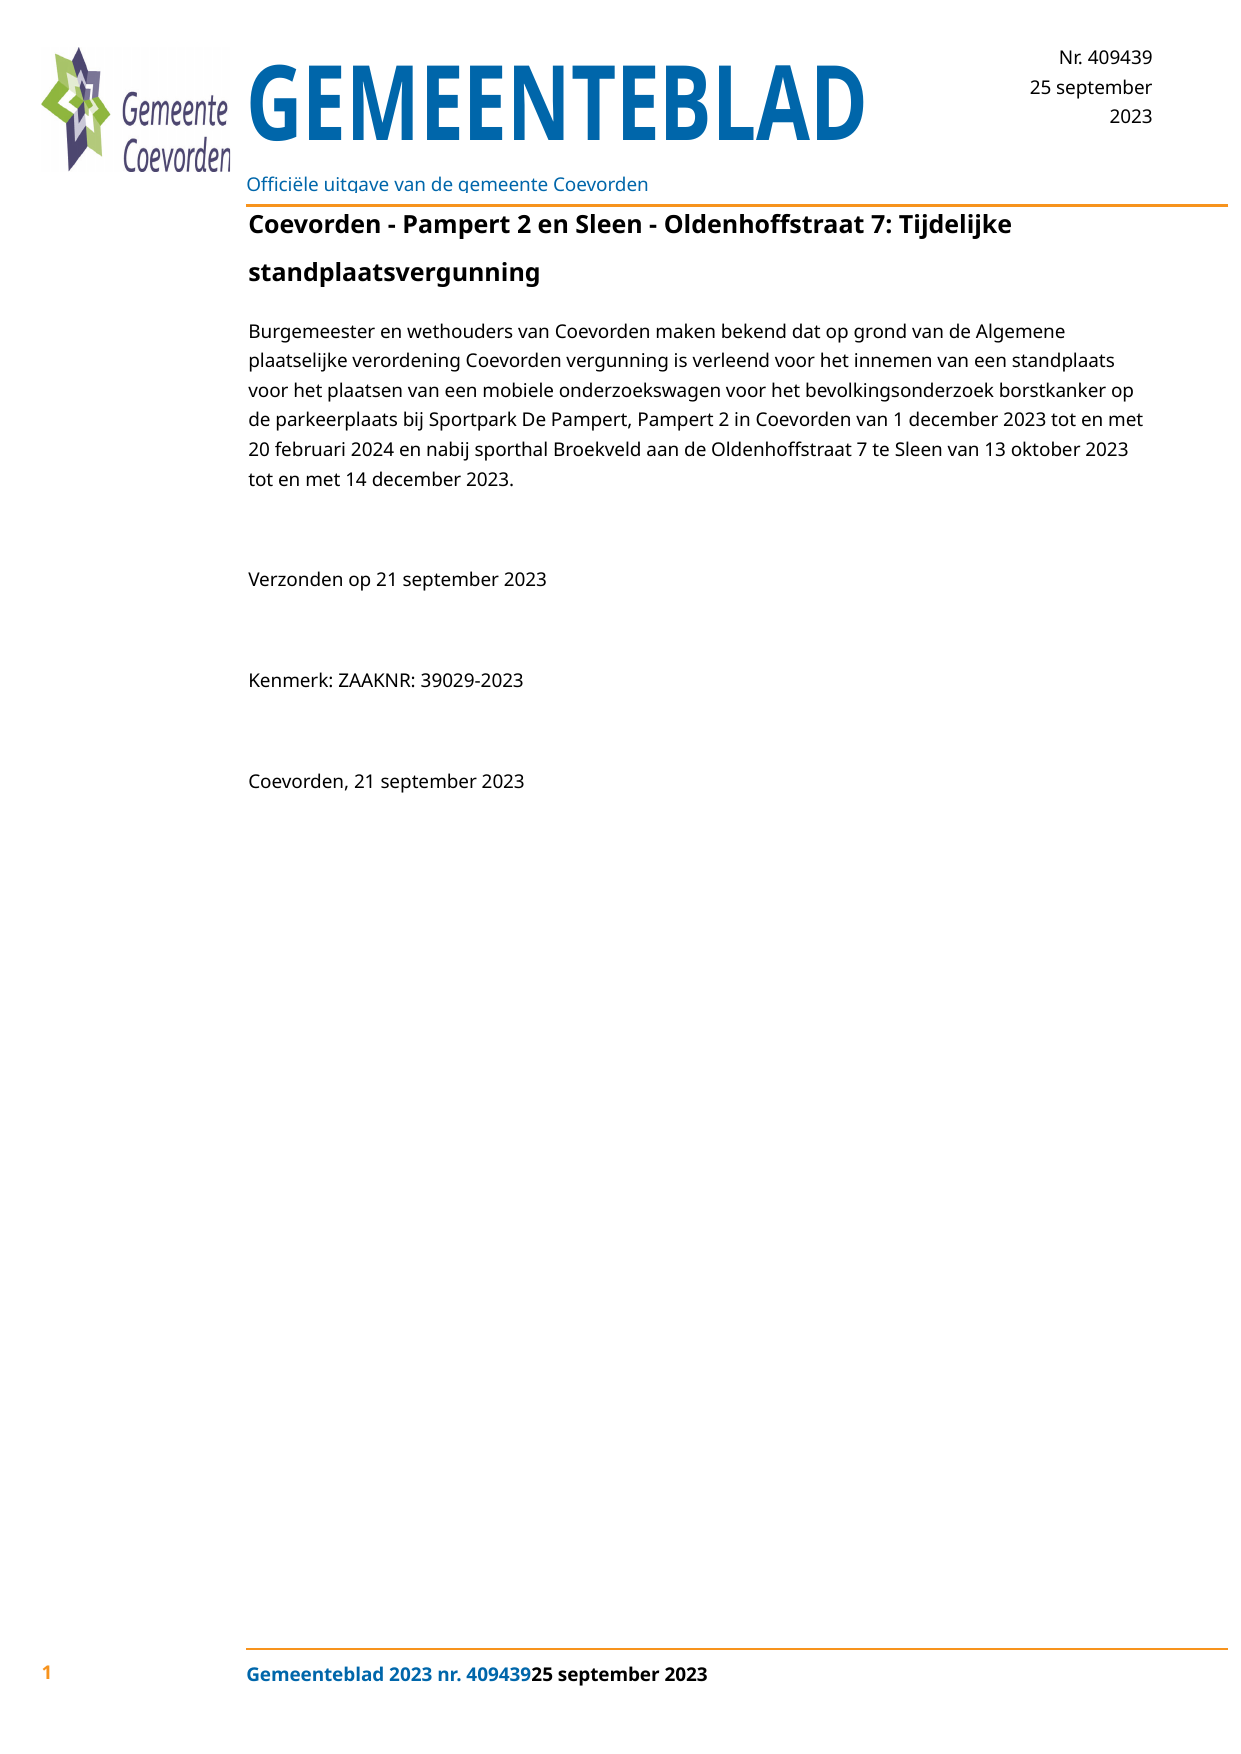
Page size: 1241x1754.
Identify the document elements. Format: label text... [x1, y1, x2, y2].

text Coevorden - Pampert 2 en Sleen - Oldenhoffstraat 7: Tijdelijke standplaatsvergunning [248, 207, 1152, 288]
picture [41, 47, 231, 172]
text Verzonden op 21 september 2023 [248, 567, 1152, 592]
text Burgemeester en wethouders van Coevorden maken bekend dat op grond van de Algemene plaatselijke verordening Coevorden vergunning is verleend voor het innemen van een standplaats voor het plaatsen van een mobiele onderzoekswagen voor het bevolkingsonderzoek borstkanker op de parkeerplaats bij Sportpark De Pampert, Pampert 2 in Coevorden van 1 december 2023 tot en met 20 februari 2024 en nabij sporthal Broekveld aan de Oldenhoffstraat 7 te Sleen van 13 oktober 2023 tot en met 14 december 2023. [248, 318, 1152, 492]
text Coevorden, 21 september 2023 [248, 768, 1152, 794]
text Kenmerk: ZAAKNR: 39029-2023 [248, 667, 1152, 693]
